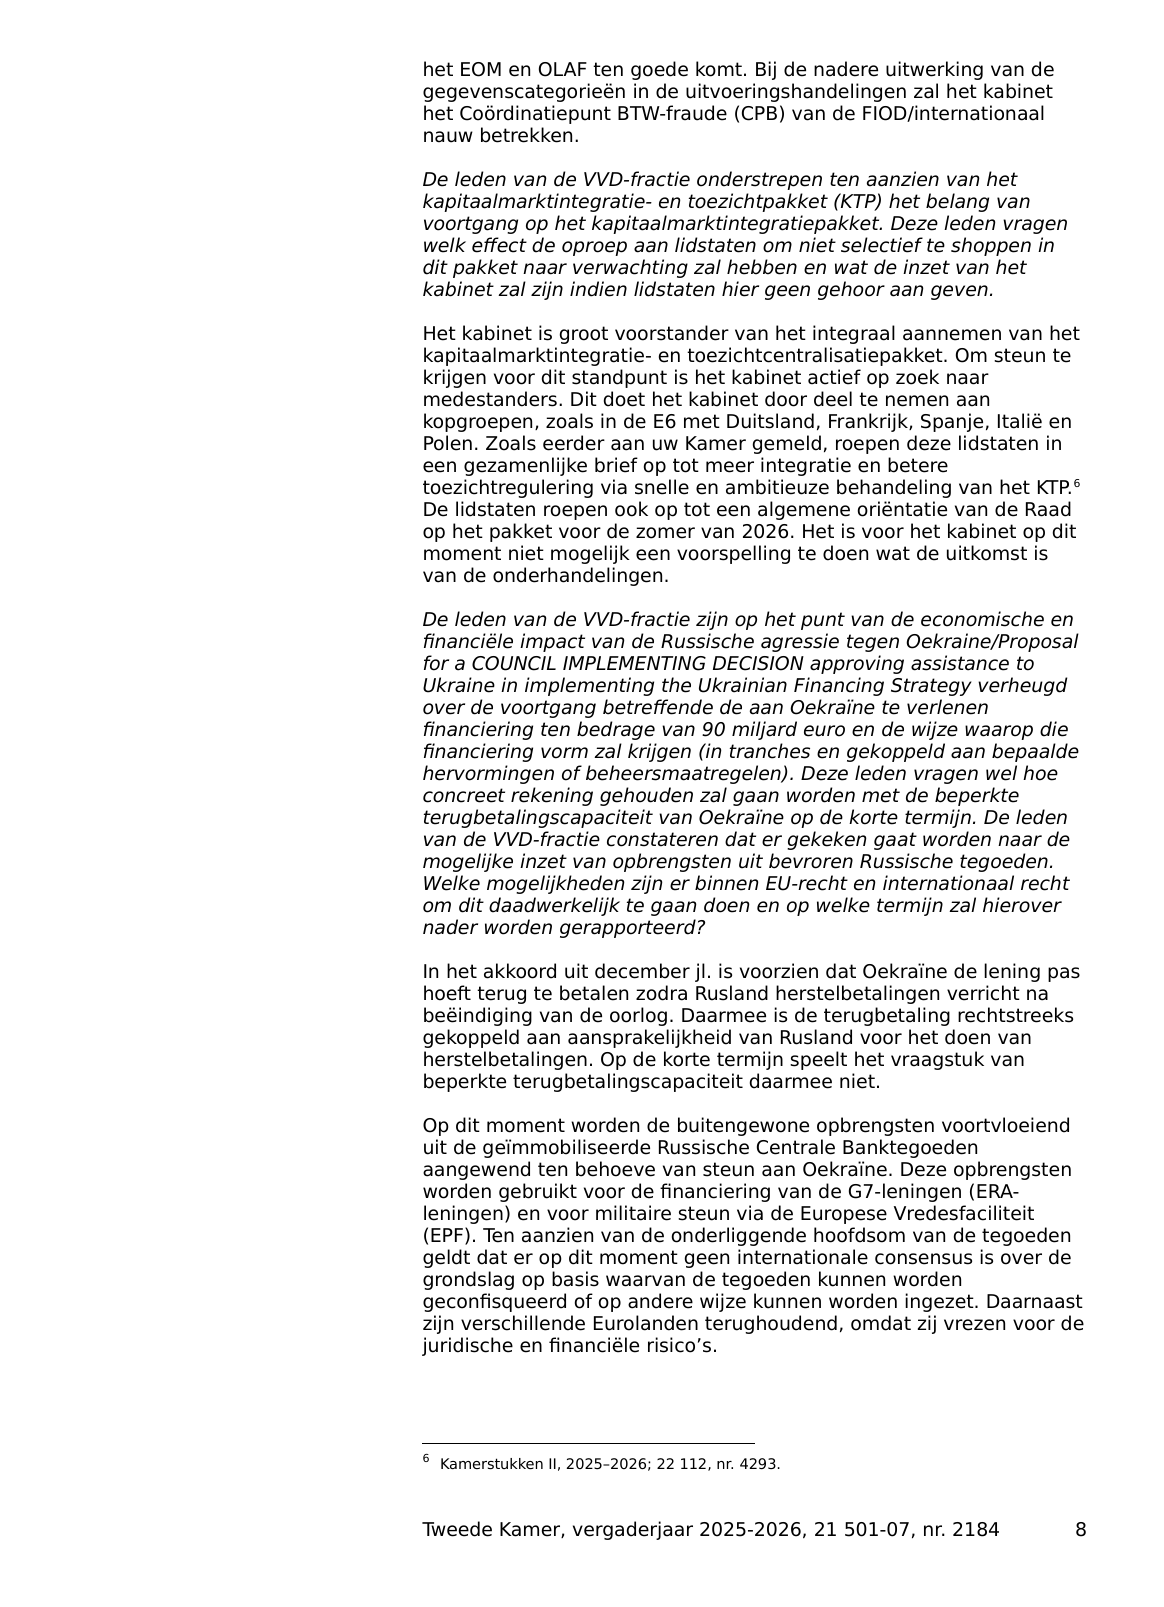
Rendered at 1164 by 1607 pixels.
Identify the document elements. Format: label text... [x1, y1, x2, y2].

text De leden van de VVD-fractie onderstrepen ten aanzien van het kapitaalmarktintegratie- en toezichtpakket (KTP) het belang van voortgang op het kapitaalmarktintegratiepakket. Deze leden vragen welk effect de oproep aan lidstaten om niet selectief te shoppen in dit pakket naar verwachting zal hebben en wat de inzet van het kabinet zal zijn indien lidstaten hier geen gehoor aan geven. [422, 169, 1087, 301]
text het EOM en OLAF ten goede komt. Bij de nadere uitwerking van de gegevenscategorieën in de uitvoeringshandelingen zal het kabinet het Coördinatiepunt BTW-fraude (CPB) van de FIOD/internationaal nauw betrekken. [422, 59, 1087, 147]
text Kamerstukken II, 2025–2026; 22 112, nr. 4293. [422, 1452, 1087, 1474]
text In het akkoord uit december jl. is voorzien dat Oekraïne de lening pas hoeft terug te betalen zodra Rusland herstelbetalingen verricht na beëindiging van de oorlog. Daarmee is de terugbetaling rechtstreeks gekoppeld aan aansprakelijkheid van Rusland voor het doen van herstelbetalingen. Op de korte termijn speelt het vraagstuk van beperkte terugbetalingscapaciteit daarmee niet. [422, 961, 1087, 1093]
text Het kabinet is groot voorstander van het integraal aannemen van het kapitaalmarktintegratie- en toezichtcentralisatiepakket. Om steun te krijgen voor dit standpunt is het kabinet actief op zoek naar medestanders. Dit doet het kabinet door deel te nemen aan kopgroepen, zoals in de E6 met Duitsland, Frankrijk, Spanje, Italië en Polen. Zoals eerder aan uw Kamer gemeld, roepen deze lidstaten in een gezamenlijke brief op tot meer integratie en betere toezichtregulering via snelle en ambitieuze behandeling van het KTP. De lidstaten roepen ook op tot een algemene oriëntatie van de Raad op het pakket voor de zomer van 2026. Het is voor het kabinet op dit moment niet mogelijk een voorspelling te doen wat de uitkomst is van de onderhandelingen. [422, 323, 1087, 587]
text Op dit moment worden de buitengewone opbrengsten voortvloeiend uit de geïmmobiliseerde Russische Centrale Banktegoeden aangewend ten behoeve van steun aan Oekraïne. Deze opbrengsten worden gebruikt voor de financiering van de G7-leningen (ERA-leningen) en voor militaire steun via de Europese Vredesfaciliteit (EPF). Ten aanzien van de onderliggende hoofdsom van de tegoeden geldt dat er op dit moment geen internationale consensus is over de grondslag op basis waarvan de tegoeden kunnen worden geconfisqueerd of op andere wijze kunnen worden ingezet. Daarnaast zijn verschillende Eurolanden terughoudend, omdat zij vrezen voor de juridische en financiële risico’s. [422, 1115, 1087, 1357]
text De leden van de VVD-fractie zijn op het punt van de economische en financiële impact van de Russische agressie tegen Oekraine/Proposal for a COUNCIL IMPLEMENTING DECISION approving assistance to Ukraine in implementing the Ukrainian Financing Strategy verheugd over de voortgang betreffende de aan Oekraïne te verlenen financiering ten bedrage van 90 miljard euro en de wijze waarop die financiering vorm zal krijgen (in tranches en gekoppeld aan bepaalde hervormingen of beheersmaatregelen). Deze leden vragen wel hoe concreet rekening gehouden zal gaan worden met de beperkte terugbetalingscapaciteit van Oekraïne op de korte termijn. De leden van de VVD-fractie constateren dat er gekeken gaat worden naar de mogelijke inzet van opbrengsten uit bevroren Russische tegoeden. Welke mogelijkheden zijn er binnen EU-recht en internationaal recht om dit daadwerkelijk te gaan doen en op welke termijn zal hierover nader worden gerapporteerd? [422, 609, 1087, 939]
